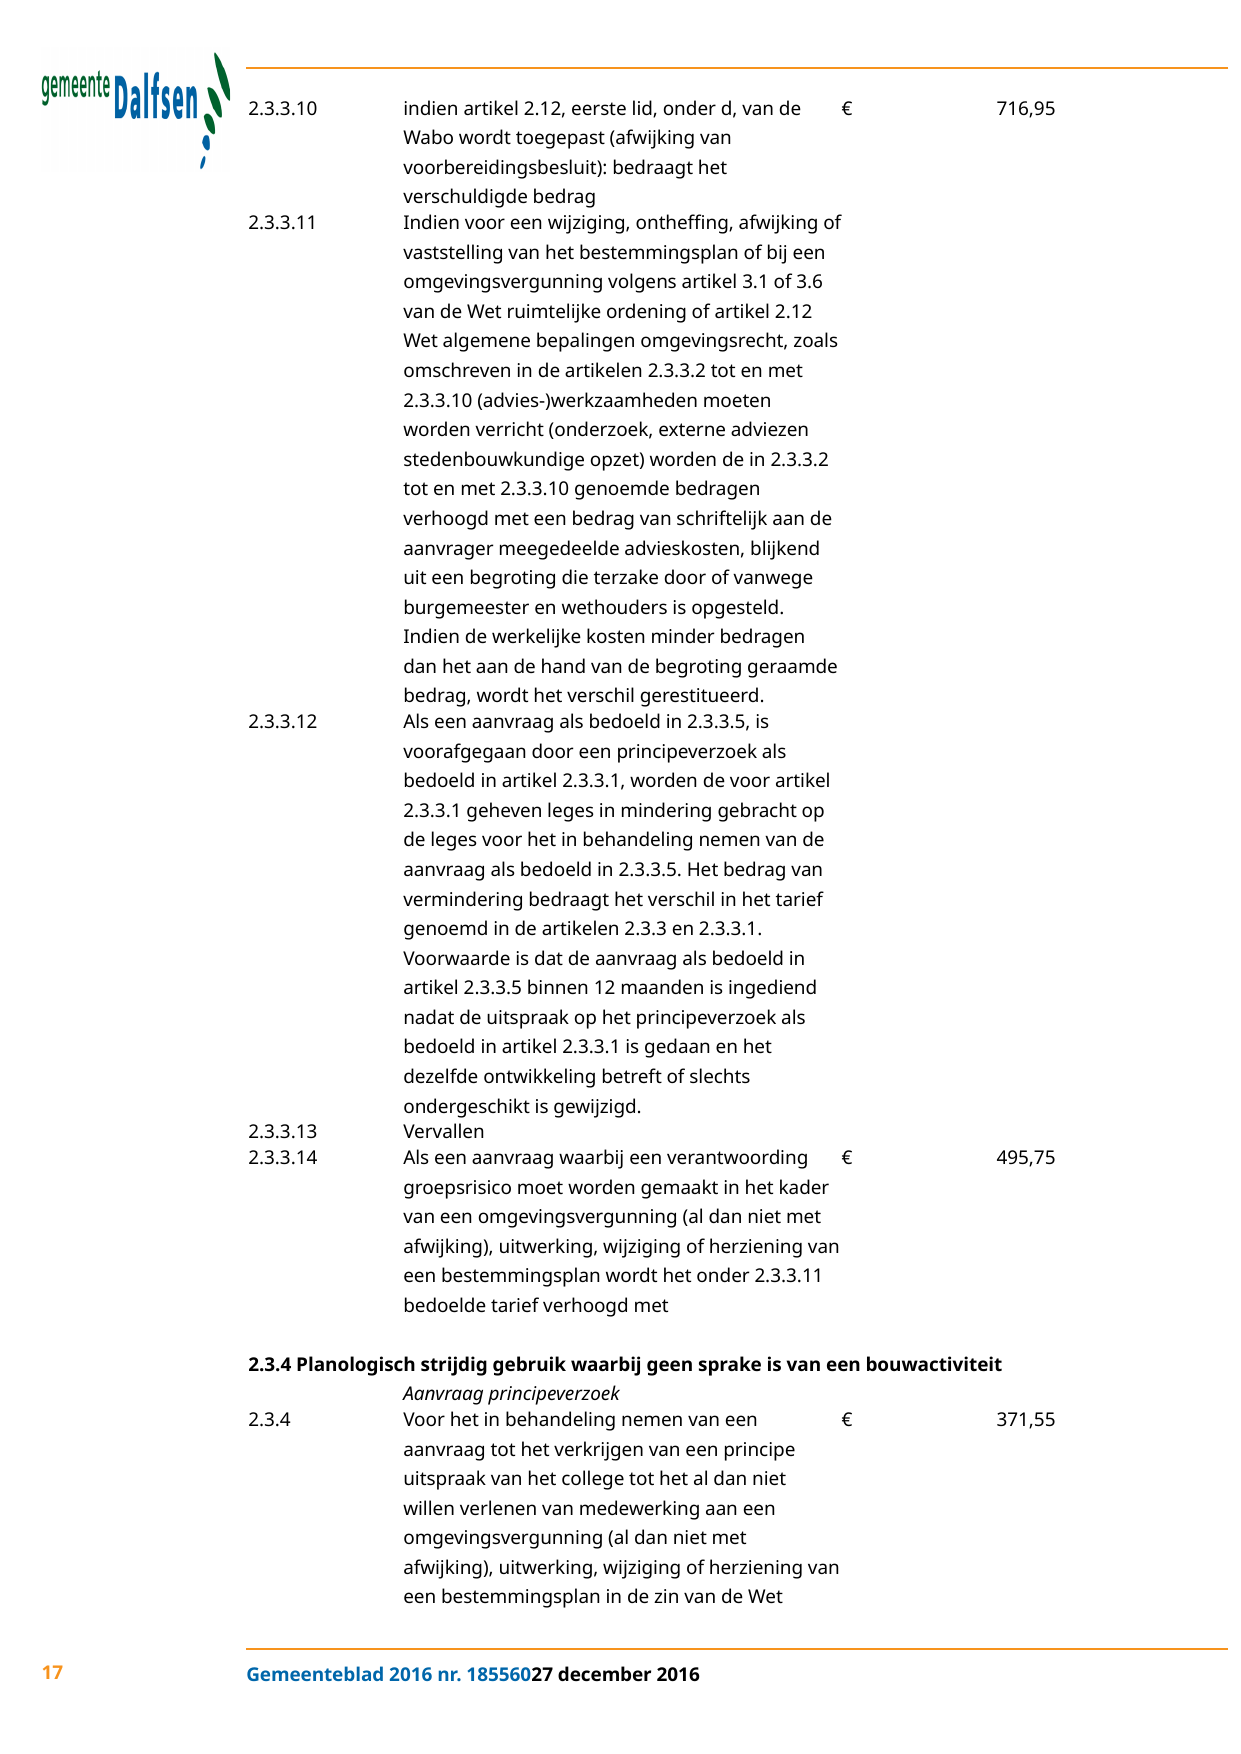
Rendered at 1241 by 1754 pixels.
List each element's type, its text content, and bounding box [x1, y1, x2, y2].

table_cell Als een aanvraag als bedoeld in 2.3.3.5, is voorafgegaan door een principeverzoek als bedoeld in artikel 2.3.3.1, worden de voor artikel 2.3.3.1 geheven leges in mindering gebracht op de leges voor het in behandeling nemen van de aanvraag als bedoeld in 2.3.3.5. Het bedrag van vermindering bedraagt het verschil in het tarief genoemd in de artikelen 2.3.3 en 2.3.3.1. Voorwaarde is dat de aanvraag als bedoeld in artikel 2.3.3.5 binnen 12 maanden is ingediend nadat de uitspraak op het principeverzoek als bedoeld in artikel 2.3.3.1 is gedaan en het dezelfde ontwikkeling betreft of slechts ondergeschikt is gewijzigd. [403, 708, 841, 1119]
table_cell 2.3.3.12 [248, 708, 403, 1119]
table_cell € [841, 1406, 996, 1609]
table_cell 2.3.3.13 [248, 1119, 403, 1144]
table_header [248, 1381, 403, 1406]
table_cell € [841, 1144, 996, 1318]
table_cell Vervallen [403, 1119, 841, 1144]
table_cell 2.3.3.11 [248, 209, 403, 708]
table_cell Indien voor een wijziging, ontheffing, afwijking of vaststelling van het bestemmingsplan of bij een omgevingsvergunning volgens artikel 3.1 of 3.6 van de Wet ruimtelijke ordening of artikel 2.12 Wet algemene bepalingen omgevingsrecht, zoals omschreven in de artikelen 2.3.3.2 tot en met 2.3.3.10 (advies-)werkzaamheden moeten worden verricht (onderzoek, externe adviezen stedenbouwkundige opzet) worden de in 2.3.3.2 tot en met 2.3.3.10 genoemde bedragen verhoogd met een bedrag van schriftelijk aan de aanvrager meegedeelde advieskosten, blijkend uit een begroting die terzake door of vanwege burgemeester en wethouders is opgesteld. Indien de werkelijke kosten minder bedragen dan het aan de hand van de begroting geraamde bedrag, wordt het verschil gerestitueerd. [403, 209, 841, 708]
table_cell 2.3.4 [248, 1406, 403, 1609]
table_cell 2.3.3.10 [248, 95, 403, 209]
table_cell Voor het in behandeling nemen van een aanvraag tot het verkrijgen van een principe uitspraak van het college tot het al dan niet willen verlenen van medewerking aan een omgevingsvergunning (al dan niet met afwijking), uitwerking, wijziging of herziening van een bestemmingsplan in de zin van de Wet [403, 1406, 841, 1609]
table_header [841, 1381, 996, 1406]
table_cell indien artikel 2.12, eerste lid, onder d, van de Wabo wordt toegepast (afwijking van voorbereidingsbesluit): bedraagt het verschuldigde bedrag [403, 95, 841, 209]
table_header Aanvraag principeverzoek [403, 1381, 841, 1406]
table_cell [996, 209, 1152, 708]
text 2.3.4 Planologisch strijdig gebruik waarbij geen sprake is van een bouwactiviteit [248, 1351, 1152, 1377]
table_cell [841, 708, 996, 1119]
table_cell [841, 209, 996, 708]
table_cell 2.3.3.14 [248, 1144, 403, 1318]
table_cell Als een aanvraag waarbij een verantwoording groepsrisico moet worden gemaakt in het kader van een omgevingsvergunning (al dan niet met afwijking), uitwerking, wijziging of herziening van een bestemmingsplan wordt het onder 2.3.3.11 bedoelde tarief verhoogd met [403, 1144, 841, 1318]
table_cell 371,55 [996, 1406, 1152, 1609]
table_cell 716,95 [996, 95, 1152, 209]
table_header [996, 1381, 1152, 1406]
table_cell 495,75 [996, 1144, 1152, 1318]
picture [41, 47, 231, 172]
table_cell [841, 1119, 996, 1144]
table_cell € [841, 95, 996, 209]
table_cell [996, 1119, 1152, 1144]
table_cell [996, 708, 1152, 1119]
